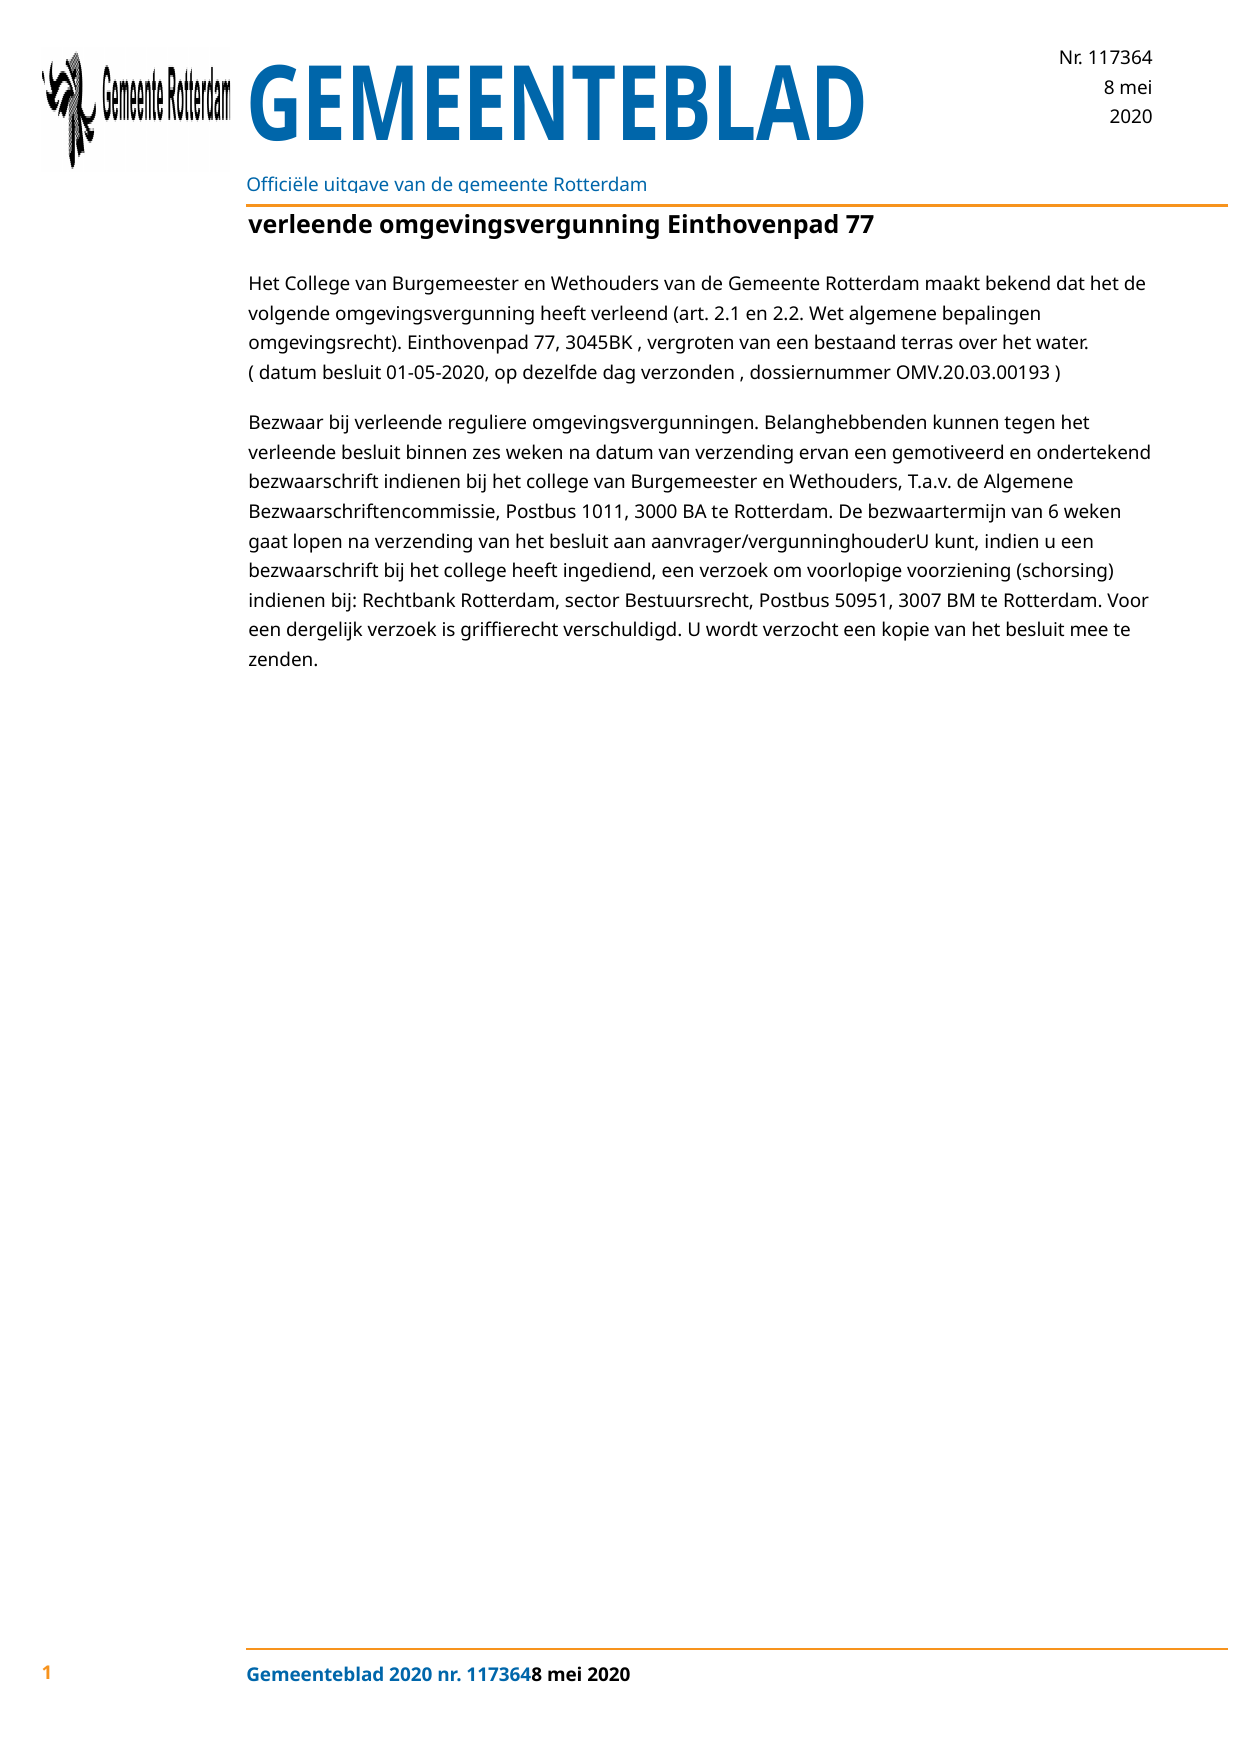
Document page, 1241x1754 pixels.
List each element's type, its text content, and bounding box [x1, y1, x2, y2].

text Bezwaar bij verleende reguliere omgevingsvergunningen. Belanghebbenden kunnen tegen het verleende besluit binnen zes weken na datum van verzending ervan een gemotiveerd en ondertekend bezwaarschrift indienen bij het college van Burgemeester en Wethouders, T.a.v. de Algemene Bezwaarschriftencommissie, Postbus 1011, 3000 BA te Rotterdam. De bezwaartermijn van 6 weken gaat lopen na verzending van het besluit aan aanvrager/vergunninghouderU kunt, indien u een bezwaarschrift bij het college heeft ingediend, een verzoek om voorlopige voorziening (schorsing) indienen bij: Rechtbank Rotterdam, sector Bestuursrecht, Postbus 50951, 3007 BM te Rotterdam. Voor een dergelijk verzoek is griffierecht verschuldigd. U wordt verzocht een kopie van het besluit mee te zenden. [248, 409, 1152, 672]
text Het College van Burgemeester en Wethouders van de Gemeente Rotterdam maakt bekend dat het de volgende omgevingsvergunning heeft verleend (art. 2.1 en 2.2. Wet algemene bepalingen omgevingsrecht). Einthovenpad 77, 3045BK , vergroten van een bestaand terras over het water. ( datum besluit 01-05-2020, op dezelfde dag verzonden , dossiernummer OMV.20.03.00193 ) [248, 270, 1152, 385]
text verleende omgevingsvergunning Einthovenpad 77 [248, 207, 1152, 241]
picture [41, 47, 231, 172]
